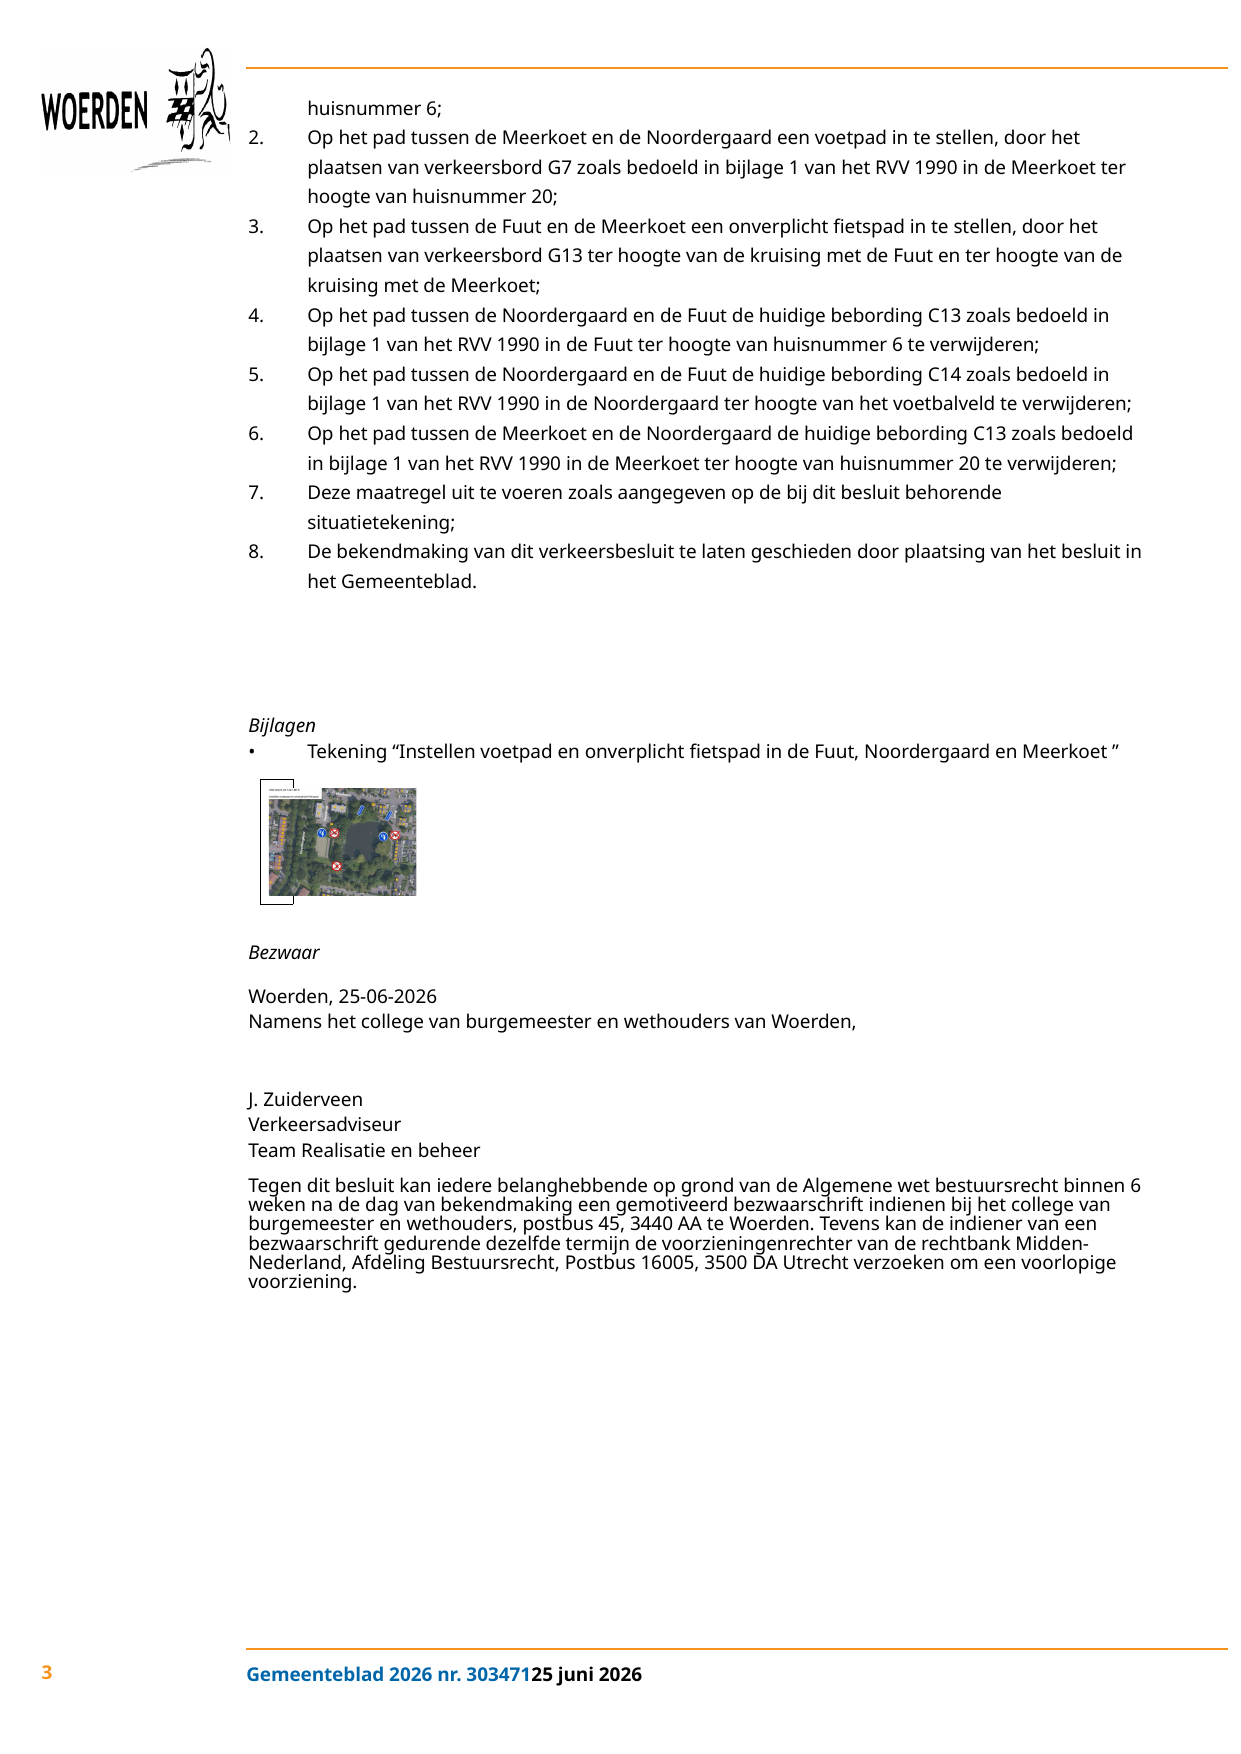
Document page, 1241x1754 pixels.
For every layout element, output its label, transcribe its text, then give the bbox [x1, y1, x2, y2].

list Op het pad tussen de Noordergaard en de Fuut de huidige bebording C14 zoals bedoeld in bijlage 1 van het RVV 1990 in de Noordergaard ter hoogte van het voetbalveld te verwijderen; [248, 361, 1152, 416]
text Bezwaar [248, 939, 1152, 965]
list Deze maatregel uit te voeren zoals aangegeven op de bij dit besluit behorende situatietekening; [248, 479, 1152, 535]
list Tekening “Instellen voetpad en onverplicht fietspad in de Fuut, Noordergaard en Meerkoet ” [248, 738, 1152, 763]
text Woerden, 25-06-2026 [248, 983, 1152, 1009]
list De bekendmaking van dit verkeersbesluit te laten geschieden door plaatsing van het besluit in het Gemeenteblad. [248, 538, 1152, 594]
list Op het pad tussen de Fuut en de Meerkoet een onverplicht fietspad in te stellen, door het plaatsen van verkeersbord G13 ter hoogte van de kruising met de Fuut en ter hoogte van de kruising met de Meerkoet; [248, 213, 1152, 298]
text Bijlagen [248, 712, 1152, 738]
list Op het pad tussen de Noordergaard en de Fuut de huidige bebording C13 zoals bedoeld in bijlage 1 van het RVV 1990 in de Fuut ter hoogte van huisnummer 6 te verwijderen; [248, 302, 1152, 357]
text Team Realisatie en beheer [248, 1137, 1152, 1163]
text Namens het college van burgemeester en wethouders van Woerden, [248, 1009, 1152, 1034]
list huisnummer 6; [248, 95, 1152, 121]
list Op het pad tussen de Meerkoet en de Noordergaard de huidige bebording C13 zoals bedoeld in bijlage 1 van het RVV 1990 in de Meerkoet ter hoogte van huisnummer 20 te verwijderen; [248, 420, 1152, 476]
picture [41, 47, 231, 172]
text Verkeersadviseur [248, 1112, 1152, 1137]
picture [268, 788, 417, 896]
list Op het pad tussen de Meerkoet en de Noordergaard een voetpad in te stellen, door het plaatsen van verkeersbord G7 zoals bedoeld in bijlage 1 van het RVV 1990 in de Meerkoet ter hoogte van huisnummer 20; [248, 124, 1152, 209]
text Tegen dit besluit kan iedere belanghebbende op grond van de Algemene wet bestuursrecht binnen 6 weken na de dag van bekendmaking een gemotiveerd bezwaarschrift indienen bij het college van burgemeester en wethouders, postbus 45, 3440 AA te Woerden. Tevens kan de indiener van een bezwaarschrift gedurende dezelfde termijn de voorzieningenrechter van de rechtbank Midden-Nederland, Afdeling Bestuursrecht, Postbus 16005, 3500 DA Utrecht verzoeken om een voorlopige voorziening. [248, 1177, 1152, 1292]
text J. Zuiderveen [248, 1086, 1152, 1112]
